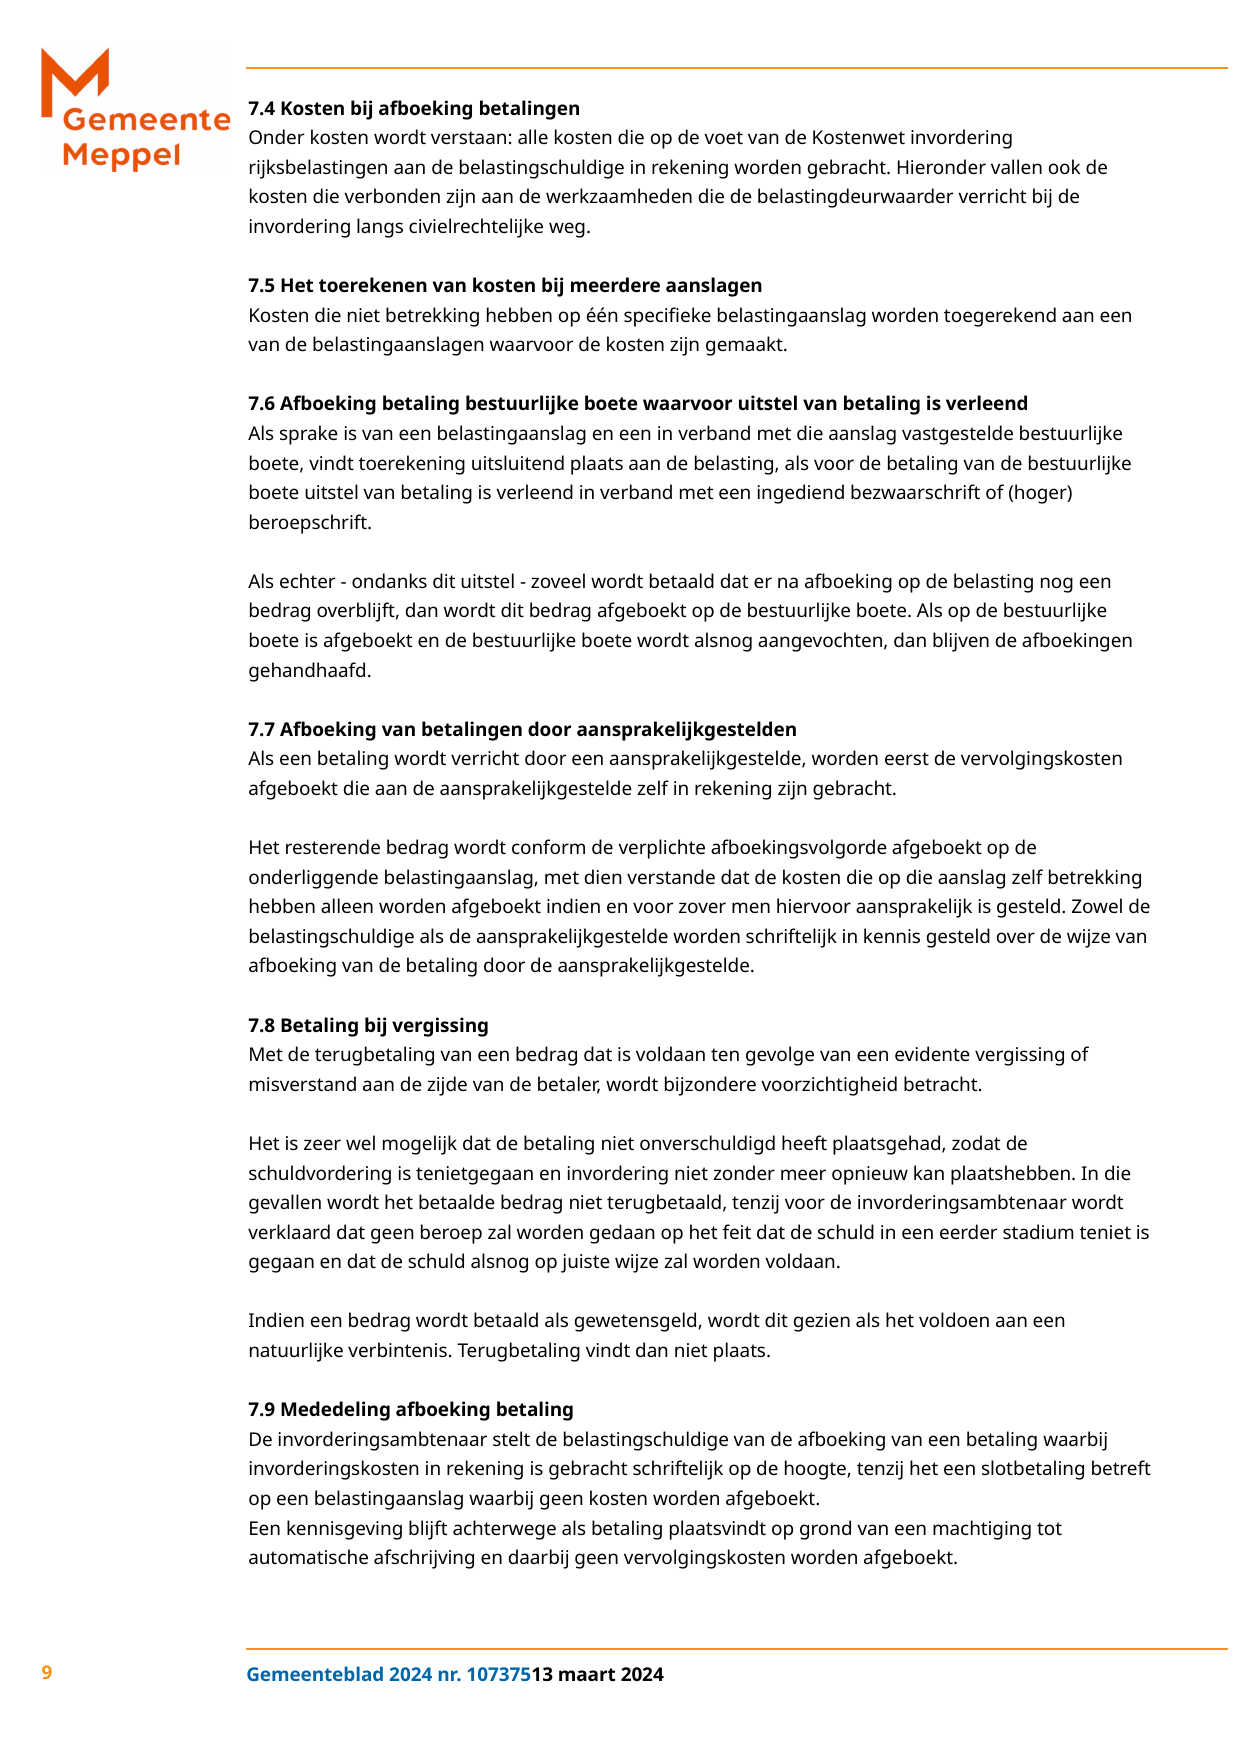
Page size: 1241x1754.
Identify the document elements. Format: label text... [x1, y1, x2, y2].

text De invorderingsambtenaar stelt de belastingschuldige van de afboeking van een betaling waarbij invorderingskosten in rekening is gebracht schriftelijk op de hoogte, tenzij het een slotbetaling betreft op een belastingaanslag waarbij geen kosten worden afgeboekt. [248, 1426, 1152, 1511]
text Een kennisgeving blijft achterwege als betaling plaatsvindt op grond van een machtiging tot automatische afschrijving en daarbij geen vervolgingskosten worden afgeboekt. [248, 1515, 1152, 1570]
text Met de terugbetaling van een bedrag dat is voldaan ten gevolge van een evidente vergissing of misverstand aan de zijde van de betaler, wordt bijzondere voorzichtigheid betracht. [248, 1041, 1152, 1097]
text 7.8 Betaling bij vergissing [248, 1012, 1152, 1038]
picture [41, 47, 231, 172]
text 7.4 Kosten bij afboeking betalingen [248, 95, 1152, 121]
text Onder kosten wordt verstaan: alle kosten die op de voet van de Kostenwet invordering rijksbelastingen aan de belastingschuldige in rekening worden gebracht. Hieronder vallen ook de kosten die verbonden zijn aan de werkzaamheden die de belastingdeurwaarder verricht bij de invordering langs civielrechtelijke weg. [248, 124, 1152, 239]
text 7.7 Afboeking van betalingen door aansprakelijkgestelden [248, 716, 1152, 742]
text Als echter - ondanks dit uitstel - zoveel wordt betaald dat er na afboeking op de belasting nog een bedrag overblijft, dan wordt dit bedrag afgeboekt op de bestuurlijke boete. Als op de bestuurlijke boete is afgeboekt en de bestuurlijke boete wordt alsnog aangevochten, dan blijven de afboekingen gehandhaafd. [248, 568, 1152, 683]
text Het resterende bedrag wordt conform de verplichte afboekingsvolgorde afgeboekt op de onderliggende belastingaanslag, met dien verstande dat de kosten die op die aanslag zelf betrekking hebben alleen worden afgeboekt indien en voor zover men hiervoor aansprakelijk is gesteld. Zowel de belastingschuldige als de aansprakelijkgestelde worden schriftelijk in kennis gesteld over de wijze van afboeking van de betaling door de aansprakelijkgestelde. [248, 834, 1152, 978]
text Als sprake is van een belastingaanslag en een in verband met die aanslag vastgestelde bestuurlijke boete, vindt toerekening uitsluitend plaats aan de belasting, als voor de betaling van de bestuurlijke boete uitstel van betaling is verleend in verband met een ingediend bezwaarschrift of (hoger) beroepschrift. [248, 420, 1152, 535]
text Indien een bedrag wordt betaald als gewetensgeld, wordt dit gezien als het voldoen aan een natuurlijke verbintenis. Terugbetaling vindt dan niet plaats. [248, 1308, 1152, 1363]
text Het is zeer wel mogelijk dat de betaling niet onverschuldigd heeft plaatsgehad, zodat de schuldvordering is tenietgegaan en invordering niet zonder meer opnieuw kan plaatshebben. In die gevallen wordt het betaalde bedrag niet terugbetaald, tenzij voor de invorderingsambtenaar wordt verklaard dat geen beroep zal worden gedaan op het feit dat de schuld in een eerder stadium teniet is gegaan en dat de schuld alsnog op juiste wijze zal worden voldaan. [248, 1130, 1152, 1274]
text 7.9 Mededeling afboeking betaling [248, 1396, 1152, 1422]
text Als een betaling wordt verricht door een aansprakelijkgestelde, worden eerst de vervolgingskosten afgeboekt die aan de aansprakelijkgestelde zelf in rekening zijn gebracht. [248, 746, 1152, 801]
text Kosten die niet betrekking hebben op één specifieke belastingaanslag worden toegerekend aan een van de belastingaanslagen waarvoor de kosten zijn gemaakt. [248, 302, 1152, 357]
text 7.6 Afboeking betaling bestuurlijke boete waarvoor uitstel van betaling is verleend [248, 391, 1152, 416]
text 7.5 Het toerekenen van kosten bij meerdere aanslagen [248, 272, 1152, 298]
